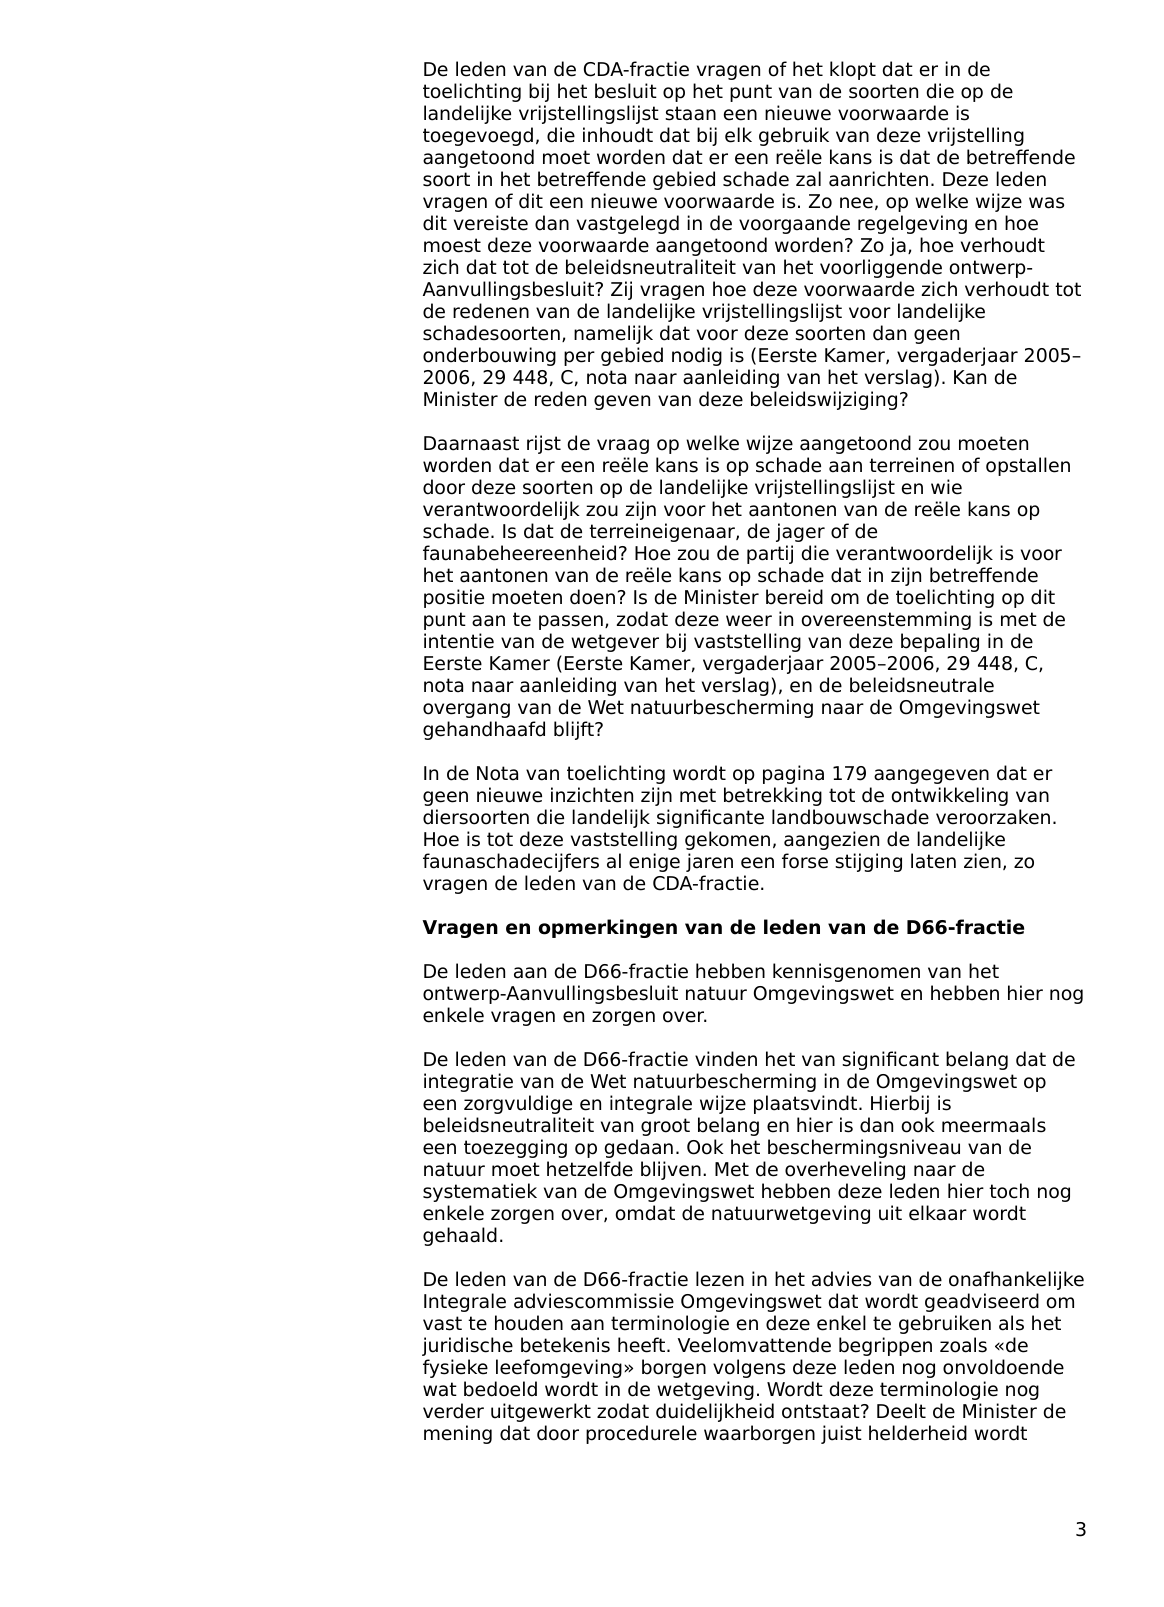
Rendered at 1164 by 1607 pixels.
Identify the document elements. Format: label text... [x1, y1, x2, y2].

text De leden aan de D66-fractie hebben kennisgenomen van het ontwerp-Aanvullingsbesluit natuur Omgevingswet en hebben hier nog enkele vragen en zorgen over. [422, 961, 1087, 1027]
text De leden van de D66-fractie lezen in het advies van de onafhankelijke Integrale adviescommissie Omgevingswet dat wordt geadviseerd om vast te houden aan terminologie en deze enkel te gebruiken als het juridische betekenis heeft. Veelomvattende begrippen zoals «de fysieke leefomgeving» borgen volgens deze leden nog onvoldoende wat bedoeld wordt in de wetgeving. Wordt deze terminologie nog verder uitgewerkt zodat duidelijkheid ontstaat? Deelt de Minister de mening dat door procedurele waarborgen juist helderheid wordt [422, 1269, 1087, 1445]
text Daarnaast rijst de vraag op welke wijze aangetoond zou moeten worden dat er een reële kans is op schade aan terreinen of opstallen door deze soorten op de landelijke vrijstellingslijst en wie verantwoordelijk zou zijn voor het aantonen van de reële kans op schade. Is dat de terreineigenaar, de jager of de faunabeheereenheid? Hoe zou de partij die verantwoordelijk is voor het aantonen van de reële kans op schade dat in zijn betreffende positie moeten doen? Is de Minister bereid om de toelichting op dit punt aan te passen, zodat deze weer in overeenstemming is met de intentie van de wetgever bij vaststelling van deze bepaling in de Eerste Kamer (Eerste Kamer, vergaderjaar 2005–2006, 29 448, C, nota naar aanleiding van het verslag), en de beleidsneutrale overgang van de Wet natuurbescherming naar de Omgevingswet gehandhaafd blijft? [422, 433, 1087, 741]
text De leden van de CDA-fractie vragen of het klopt dat er in de toelichting bij het besluit op het punt van de soorten die op de landelijke vrijstellingslijst staan een nieuwe voorwaarde is toegevoegd, die inhoudt dat bij elk gebruik van deze vrijstelling aangetoond moet worden dat er een reële kans is dat de betreffende soort in het betreffende gebied schade zal aanrichten. Deze leden vragen of dit een nieuwe voorwaarde is. Zo nee, op welke wijze was dit vereiste dan vastgelegd in de voorgaande regelgeving en hoe moest deze voorwaarde aangetoond worden? Zo ja, hoe verhoudt zich dat tot de beleidsneutraliteit van het voorliggende ontwerp-Aanvullingsbesluit? Zij vragen hoe deze voorwaarde zich verhoudt tot de redenen van de landelijke vrijstellingslijst voor landelijke schadesoorten, namelijk dat voor deze soorten dan geen onderbouwing per gebied nodig is (Eerste Kamer, vergaderjaar 2005–2006, 29 448, C, nota naar aanleiding van het verslag). Kan de Minister de reden geven van deze beleidswijziging? [422, 59, 1087, 411]
text De leden van de D66-fractie vinden het van significant belang dat de integratie van de Wet natuurbescherming in de Omgevingswet op een zorgvuldige en integrale wijze plaatsvindt. Hierbij is beleidsneutraliteit van groot belang en hier is dan ook meermaals een toezegging op gedaan. Ook het beschermingsniveau van de natuur moet hetzelfde blijven. Met de overheveling naar de systematiek van de Omgevingswet hebben deze leden hier toch nog enkele zorgen over, omdat de natuurwetgeving uit elkaar wordt gehaald. [422, 1049, 1087, 1247]
subtitle Vragen en opmerkingen van de leden van de D66-fractie [422, 917, 1087, 939]
text In de Nota van toelichting wordt op pagina 179 aangegeven dat er geen nieuwe inzichten zijn met betrekking tot de ontwikkeling van diersoorten die landelijk significante landbouwschade veroorzaken. Hoe is tot deze vaststelling gekomen, aangezien de landelijke faunaschadecijfers al enige jaren een forse stijging laten zien, zo vragen de leden van de CDA-fractie. [422, 763, 1087, 895]
